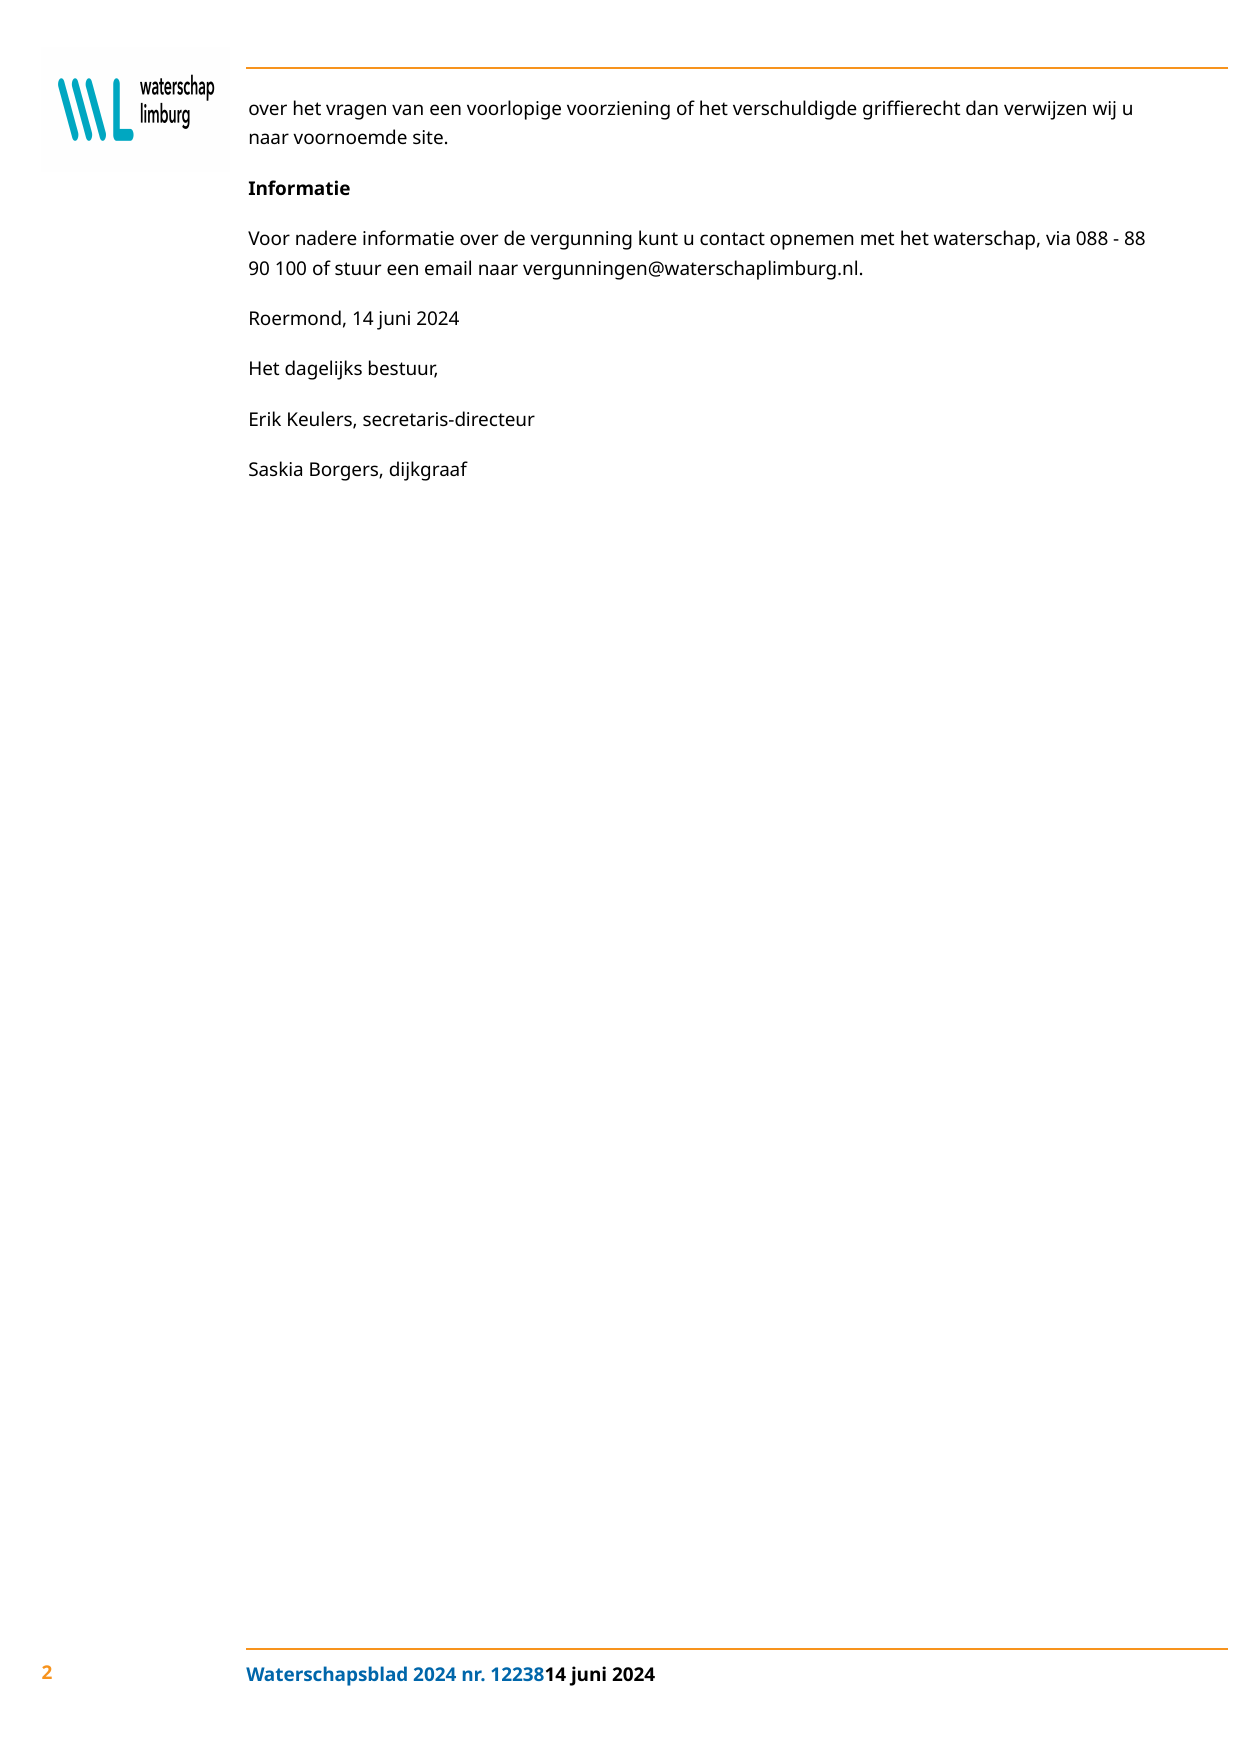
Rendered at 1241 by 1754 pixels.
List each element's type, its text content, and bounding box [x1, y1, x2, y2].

picture [41, 47, 231, 172]
text Het dagelijks bestuur, [248, 356, 1152, 381]
text Voor nadere informatie over de vergunning kunt u contact opnemen met het waterschap, via 088 - 88 90 100 of stuur een email naar vergunningen@waterschaplimburg.nl. [248, 225, 1152, 281]
text Roermond, 14 juni 2024 [248, 305, 1152, 331]
text Informatie [248, 175, 1152, 201]
text Saskia Borgers, dijkgraaf [248, 456, 1152, 482]
text over het vragen van een voorlopige voorziening of het verschuldigde griffierecht dan verwijzen wij u naar voornoemde site. [248, 95, 1152, 150]
text Erik Keulers, secretaris-directeur [248, 406, 1152, 432]
